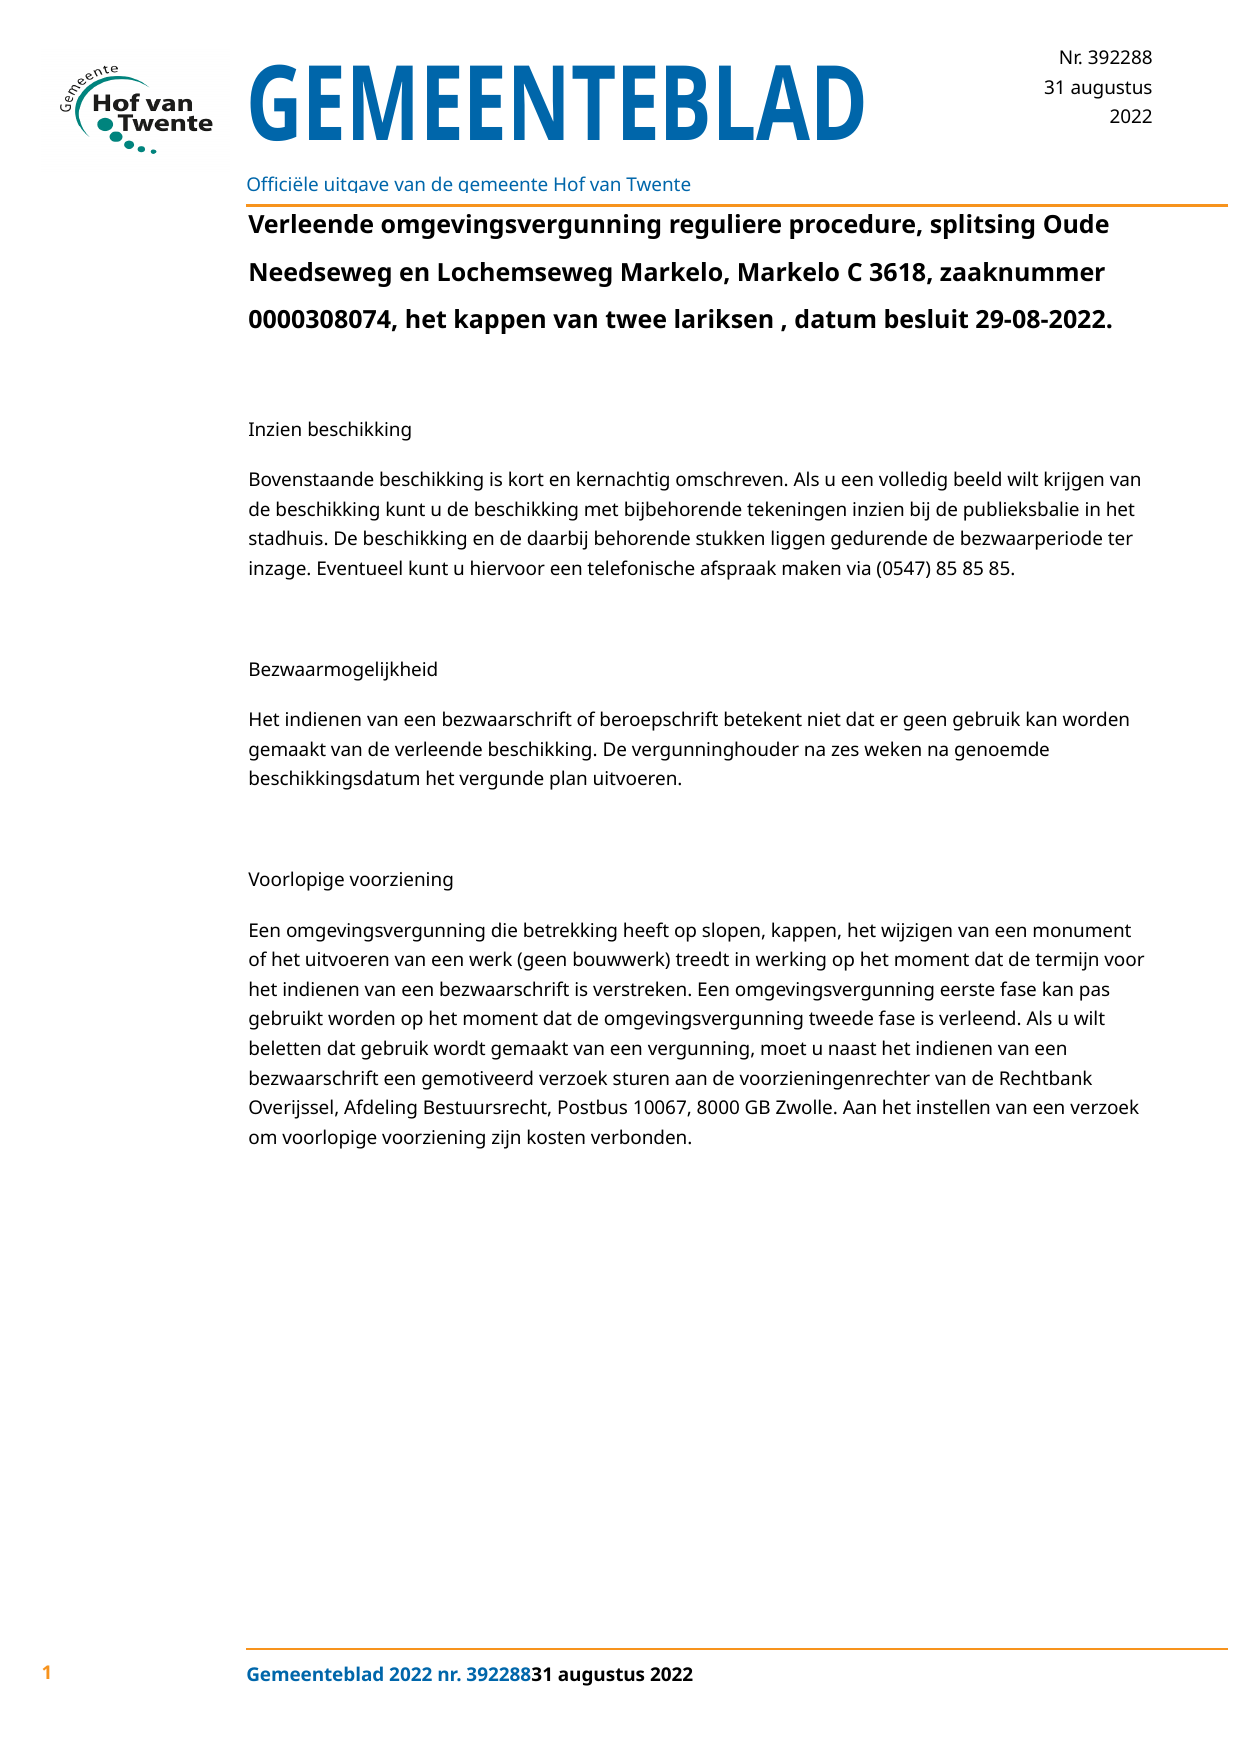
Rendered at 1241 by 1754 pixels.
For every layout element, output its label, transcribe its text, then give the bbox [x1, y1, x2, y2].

text Bovenstaande beschikking is kort en kernachtig omschreven. Als u een volledig beeld wilt krijgen van de beschikking kunt u de beschikking met bijbehorende tekeningen inzien bij de publieksbalie in het stadhuis. De beschikking en de daarbij behorende stukken liggen gedurende de bezwaarperiode ter inzage. Eventueel kunt u hiervoor een telefonische afspraak maken via (0547) 85 85 85. [248, 466, 1152, 581]
text Verleende omgevingsvergunning reguliere procedure, splitsing Oude Needseweg en Lochemseweg Markelo, Markelo C 3618, zaaknummer 0000308074, het kappen van twee lariksen , datum besluit 29-08-2022. [248, 207, 1152, 336]
text Inzien beschikking [248, 416, 1152, 442]
text Voorlopige voorziening [248, 866, 1152, 892]
text Een omgevingsvergunning die betrekking heeft op slopen, kappen, het wijzigen van een monument of het uitvoeren van een werk (geen bouwwerk) treedt in werking op het moment dat de termijn voor het indienen van een bezwaarschrift is verstreken. Een omgevingsvergunning eerste fase kan pas gebruikt worden op het moment dat de omgevingsvergunning tweede fase is verleend. Als u wilt beletten dat gebruik wordt gemaakt van een vergunning, moet u naast het indienen van een bezwaarschrift een gemotiveerd verzoek sturen aan de voorzieningenrechter van de Rechtbank Overijssel, Afdeling Bestuursrecht, Postbus 10067, 8000 GB Zwolle. Aan het instellen van een verzoek om voorlopige voorziening zijn kosten verbonden. [248, 917, 1152, 1149]
text Bezwaarmogelijkheid [248, 656, 1152, 682]
text Het indienen van een bezwaarschrift of beroepschrift betekent niet dat er geen gebruik kan worden gemaakt van de verleende beschikking. De vergunninghouder na zes weken na genoemde beschikkingsdatum het vergunde plan uitvoeren. [248, 706, 1152, 791]
picture [41, 47, 231, 172]
